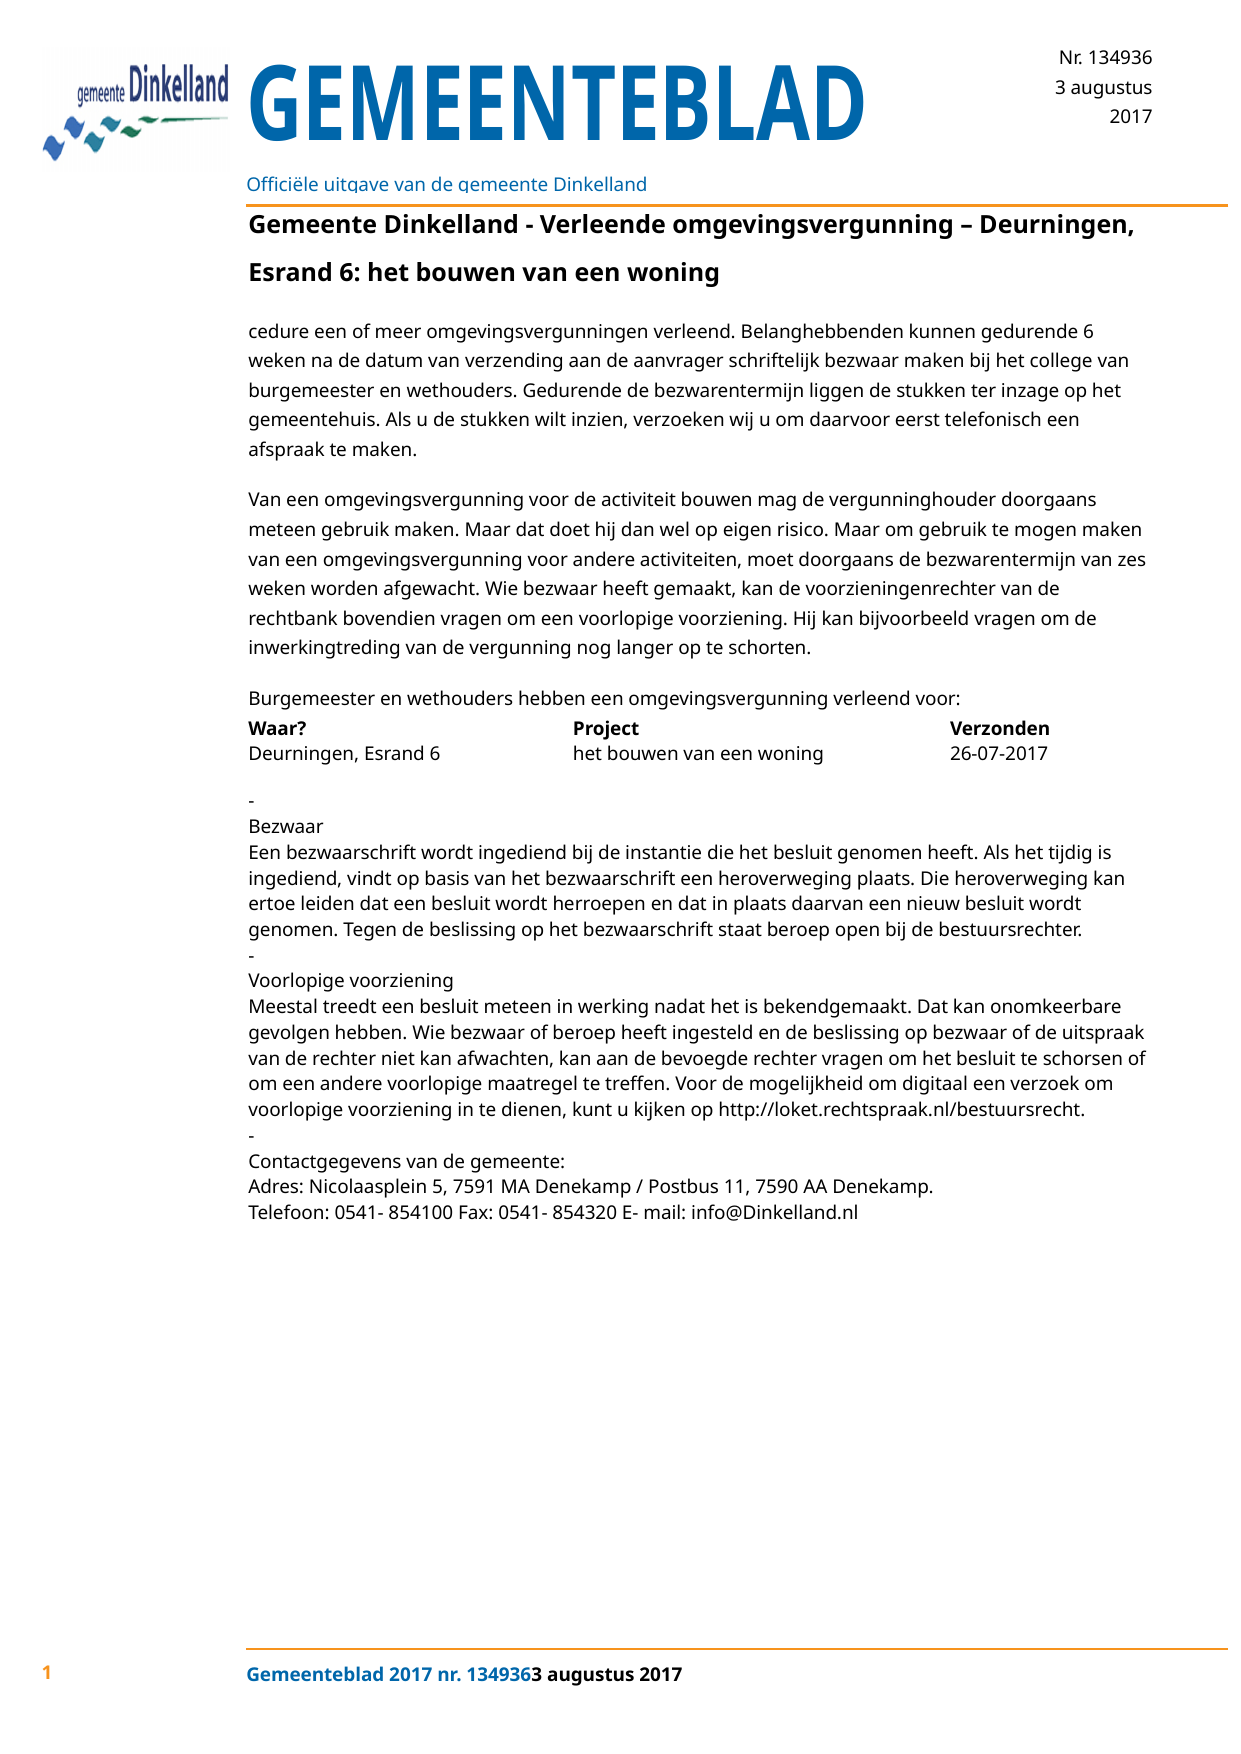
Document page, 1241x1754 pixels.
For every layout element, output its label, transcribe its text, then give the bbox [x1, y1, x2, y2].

text - [248, 1122, 1152, 1148]
table_header Waar? [248, 715, 573, 740]
table_header Verzonden [950, 715, 1152, 740]
table_cell het bouwen van een woning [573, 740, 950, 766]
text Bezwaar [248, 813, 1152, 839]
text Gemeente Dinkelland - Verleende omgevingsvergunning – Deurningen, Esrand 6: het bouwen van een woning [248, 207, 1152, 288]
text Voorlopige voorziening [248, 968, 1152, 993]
table_header Project [573, 715, 950, 740]
table_cell Deurningen, Esrand 6 [248, 740, 573, 766]
text Telefoon: 0541- 854100 Fax: 0541- 854320 E- mail: info@Dinkelland.nl [248, 1199, 1152, 1225]
text - [248, 942, 1152, 968]
text Meestal treedt een besluit meteen in werking nadat het is bekendgemaakt. Dat kan onomkeerbare gevolgen hebben. Wie bezwaar of beroep heeft ingesteld en de beslissing op bezwaar of de uitspraak van de rechter niet kan afwachten, kan aan de bevoegde rechter vragen om het besluit te schorsen of om een andere voorlopige maatregel te treffen. Voor de mogelijkheid om digitaal een verzoek om voorlopige voorziening in te dienen, kunt u kijken op http://loket.rechtspraak.nl/bestuursrecht. [248, 993, 1152, 1122]
table_cell 26-07-2017 [950, 740, 1152, 766]
text Een bezwaarschrift wordt ingediend bij de instantie die het besluit genomen heeft. Als het tijdig is ingediend, vindt op basis van het bezwaarschrift een heroverweging plaats. Die heroverweging kan ertoe leiden dat een besluit wordt herroepen en dat in plaats daarvan een nieuw besluit wordt genomen. Tegen de beslissing op het bezwaarschrift staat beroep open bij de bestuursrechter. [248, 839, 1152, 942]
text Adres: Nicolaasplein 5, 7591 MA Denekamp / Postbus 11, 7590 AA Denekamp. [248, 1173, 1152, 1199]
text Burgemeester en wethouders hebben een omgevingsvergunning verleend voor: [248, 685, 1152, 711]
text Van een omgevingsvergunning voor de activiteit bouwen mag de vergunninghouder doorgaans meteen gebruik maken. Maar dat doet hij dan wel op eigen risico. Maar om gebruik te mogen maken van een omgevingsvergunning voor andere activiteiten, moet doorgaans de bezwarentermijn van zes weken worden afgewacht. Wie bezwaar heeft gemaakt, kan de voorzieningenrechter van de rechtbank bovendien vragen om een voorlopige voorziening. Hij kan bijvoorbeeld vragen om de inwerkingtreding van de vergunning nog langer op te schorten. [248, 487, 1152, 660]
text - [248, 788, 1152, 813]
picture [41, 47, 231, 172]
text cedure een of meer omgevingsvergunningen verleend. Belanghebbenden kunnen gedurende 6 weken na de datum van verzending aan de aanvrager schriftelijk bezwaar maken bij het college van burgemeester en wethouders. Gedurende de bezwarentermijn liggen de stukken ter inzage op het gemeentehuis. Als u de stukken wilt inzien, verzoeken wij u om daarvoor eerst telefonisch een afspraak te maken. [248, 318, 1152, 462]
text Contactgegevens van de gemeente: [248, 1148, 1152, 1173]
